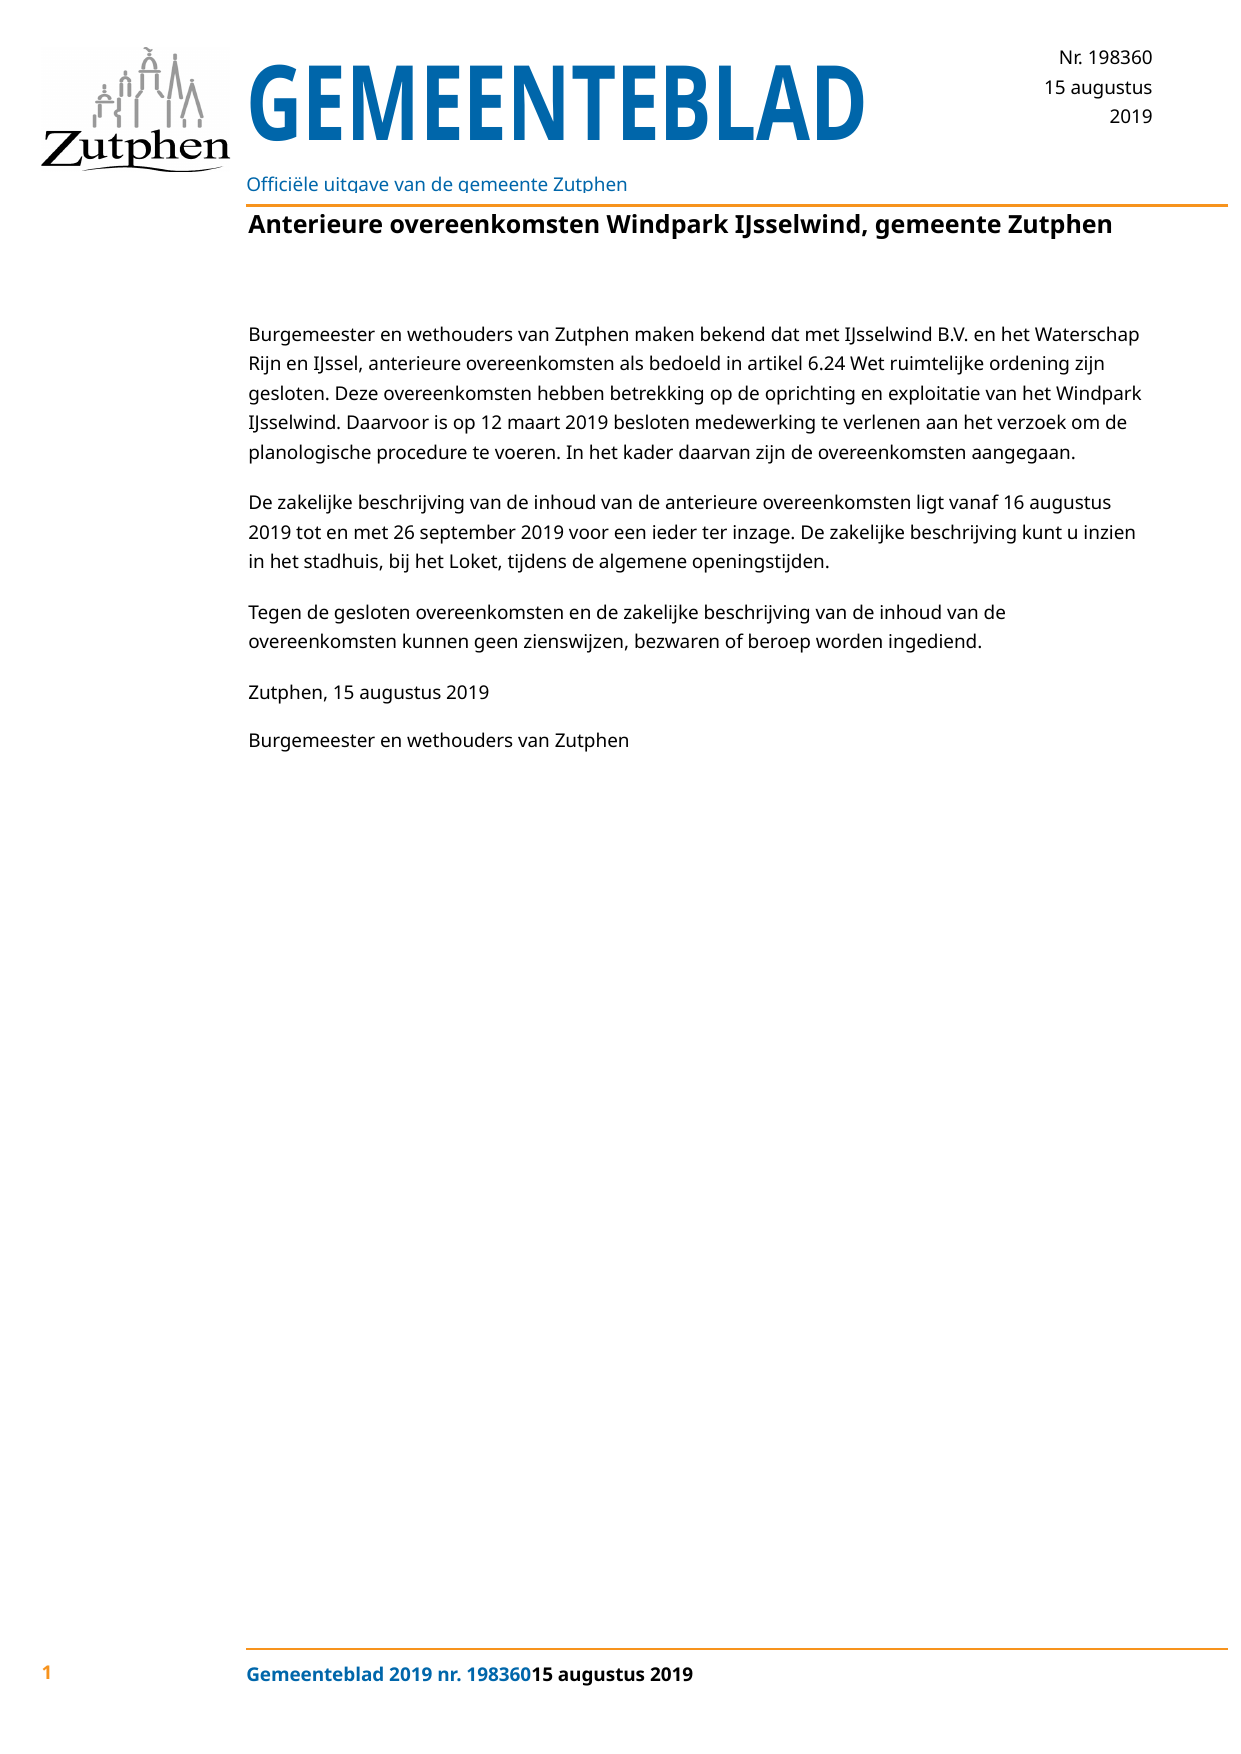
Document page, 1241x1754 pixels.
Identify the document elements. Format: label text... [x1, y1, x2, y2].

text De zakelijke beschrijving van de inhoud van de anterieure overeenkomsten ligt vanaf 16 augustus 2019 tot en met 26 september 2019 voor een ieder ter inzage. De zakelijke beschrijving kunt u inzien in het stadhuis, bij het Loket, tijdens de algemene openingstijden. [248, 489, 1152, 574]
text Anterieure overeenkomsten Windpark IJsselwind, gemeente Zutphen [248, 207, 1152, 241]
text Tegen de gesloten overeenkomsten en de zakelijke beschrijving van de inhoud van de overeenkomsten kunnen geen zienswijzen, bezwaren of beroep worden ingediend. [248, 599, 1152, 654]
text Burgemeester en wethouders van Zutphen [248, 727, 1152, 753]
text Zutphen, 15 augustus 2019 [248, 679, 1152, 705]
picture [41, 47, 231, 172]
text Burgemeester en wethouders van Zutphen maken bekend dat met IJsselwind B.V. en het Waterschap Rijn en IJssel, anterieure overeenkomsten als bedoeld in artikel 6.24 Wet ruimtelijke ordening zijn gesloten. Deze overeenkomsten hebben betrekking op de oprichting en exploitatie van het Windpark IJsselwind. Daarvoor is op 12 maart 2019 besloten medewerking te verlenen aan het verzoek om de planologische procedure te voeren. In het kader daarvan zijn de overeenkomsten aangegaan. [248, 321, 1152, 465]
